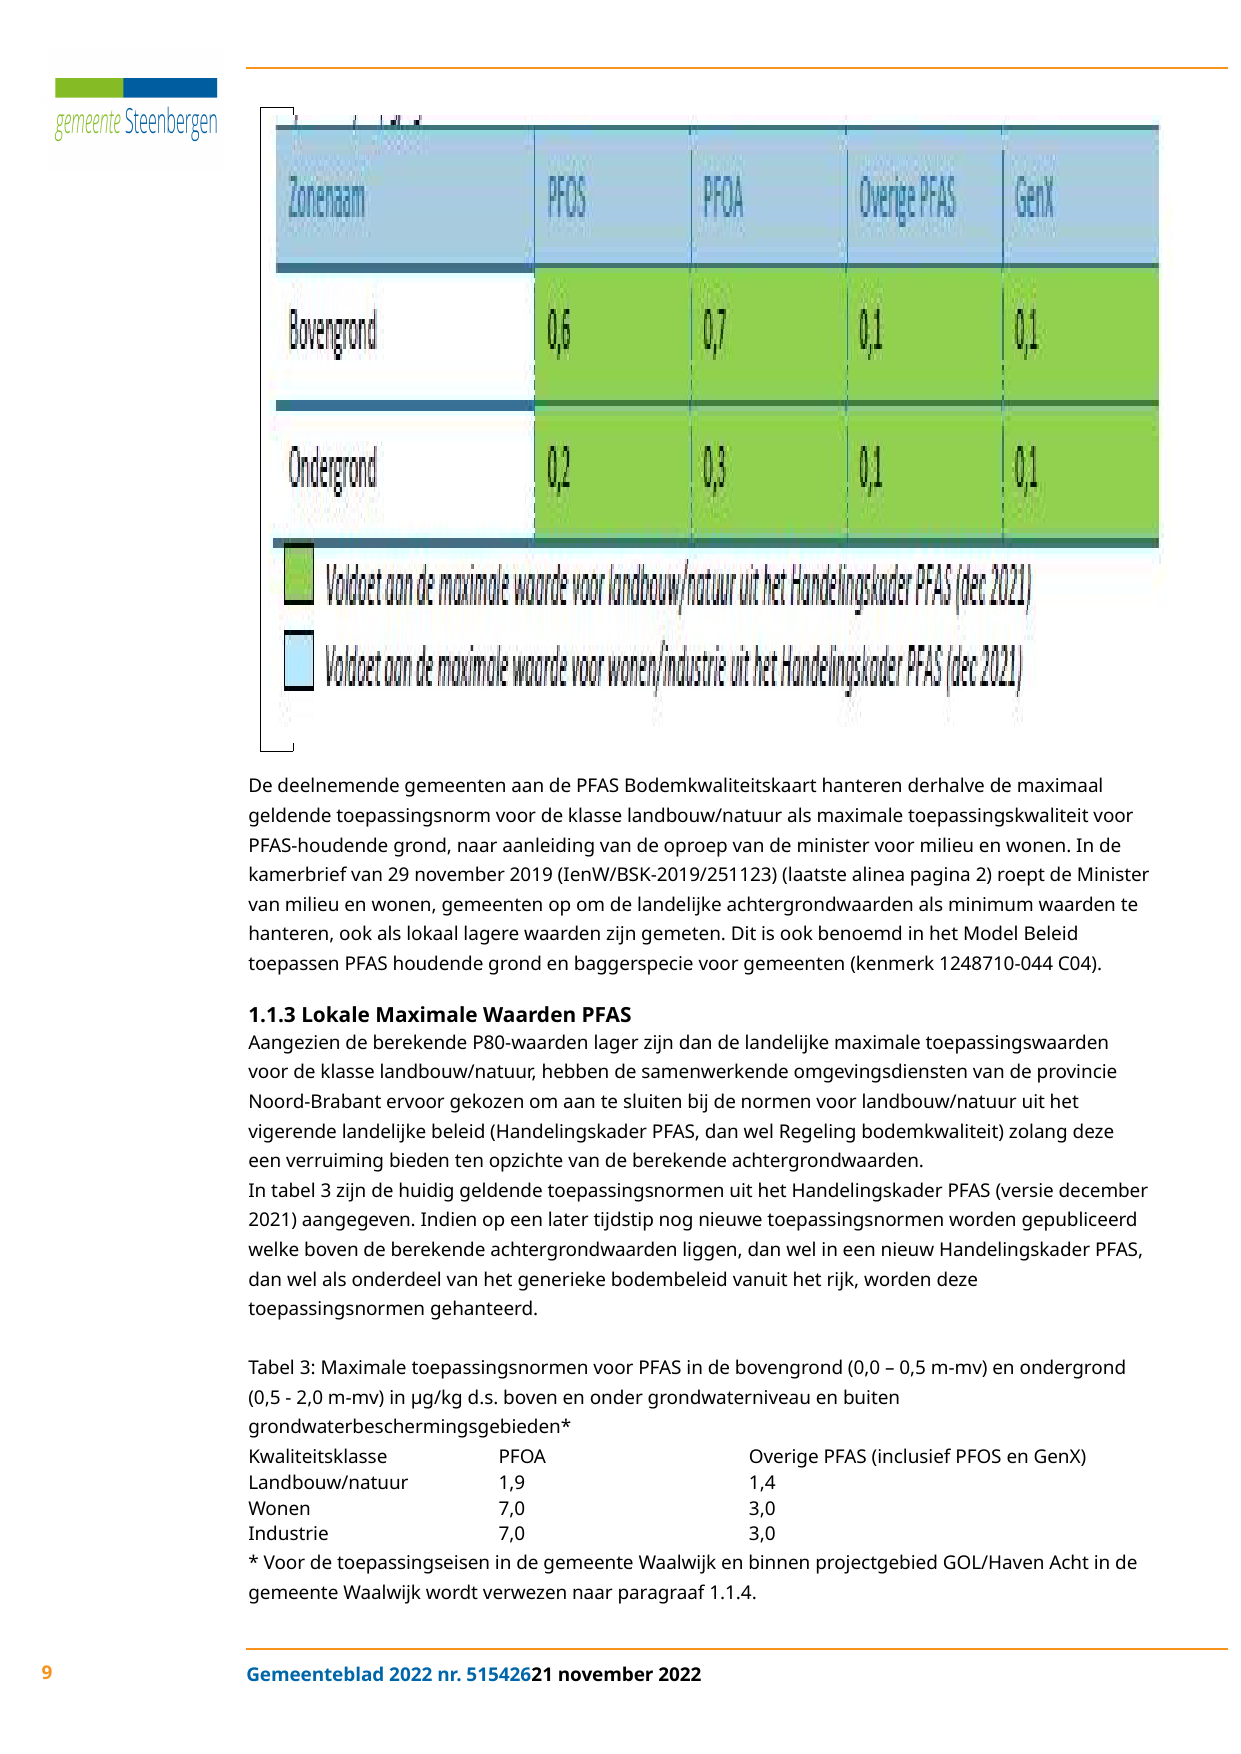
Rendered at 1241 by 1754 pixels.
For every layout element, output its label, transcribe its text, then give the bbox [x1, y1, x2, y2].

table_cell Wonen [248, 1495, 498, 1521]
table_cell 7,0 [498, 1521, 749, 1546]
table_cell 7,0 [498, 1495, 749, 1521]
table_header Kwaliteitsklasse [248, 1443, 498, 1469]
text 1.1.3 Lokale Maximale Waarden PFAS [248, 1001, 1152, 1029]
table_cell 1,9 [498, 1469, 749, 1495]
text In tabel 3 zijn de huidig geldende toepassingsnormen uit het Handelingskader PFAS (versie december 2021) aangegeven. Indien op een later tijdstip nog nieuwe toepassingsnormen worden gepubliceerd welke boven de berekende achtergrondwaarden liggen, dan wel in een nieuw Handelingskader PFAS, dan wel als onderdeel van het generieke bodembeleid vanuit het rijk, worden deze toepassingsnormen gehanteerd. [248, 1177, 1152, 1321]
table_cell Landbouw/natuur [248, 1469, 498, 1495]
picture [268, 115, 1173, 743]
table_cell 3,0 [749, 1495, 1152, 1521]
text Tabel 3: Maximale toepassingsnormen voor PFAS in de bovengrond (0,0 – 0,5 m-mv) en ondergrond (0,5 - 2,0 m-mv) in µg/kg d.s. boven en onder grondwaterniveau en buiten grondwaterbeschermingsgebieden* [248, 1354, 1152, 1439]
text * Voor de toepassingseisen in de gemeente Waalwijk en binnen projectgebied GOL/Haven Acht in de gemeente Waalwijk wordt verwezen naar paragraaf 1.1.4. [248, 1549, 1152, 1605]
text Aangezien de berekende P80-waarden lager zijn dan de landelijke maximale toepassingswaarden voor de klasse landbouw/natuur, hebben de samenwerkende omgevingsdiensten van de provincie Noord-Brabant ervoor gekozen om aan te sluiten bij de normen voor landbouw/natuur uit het vigerende landelijke beleid (Handelingskader PFAS, dan wel Regeling bodemkwaliteit) zolang deze een verruiming bieden ten opzichte van de berekende achtergrondwaarden. [248, 1029, 1152, 1173]
table_header Overige PFAS (inclusief PFOS en GenX) [749, 1443, 1152, 1469]
table_cell 3,0 [749, 1521, 1152, 1546]
table_cell Industrie [248, 1521, 498, 1546]
table_cell 1,4 [749, 1469, 1152, 1495]
table_header PFOA [498, 1443, 749, 1469]
picture [41, 47, 231, 172]
text De deelnemende gemeenten aan de PFAS Bodemkwaliteitskaart hanteren derhalve de maximaal geldende toepassingsnorm voor de klasse landbouw/natuur als maximale toepassingskwaliteit voor PFAS-houdende grond, naar aanleiding van de oproep van de minister voor milieu en wonen. In de kamerbrief van 29 november 2019 (IenW/BSK-2019/251123) (laatste alinea pagina 2) roept de Minister van milieu en wonen, gemeenten op om de landelijke achtergrondwaarden als minimum waarden te hanteren, ook als lokaal lagere waarden zijn gemeten. Dit is ook benoemd in het Model Beleid toepassen PFAS houdende grond en baggerspecie voor gemeenten (kenmerk 1248710-044 C04). [248, 773, 1152, 976]
